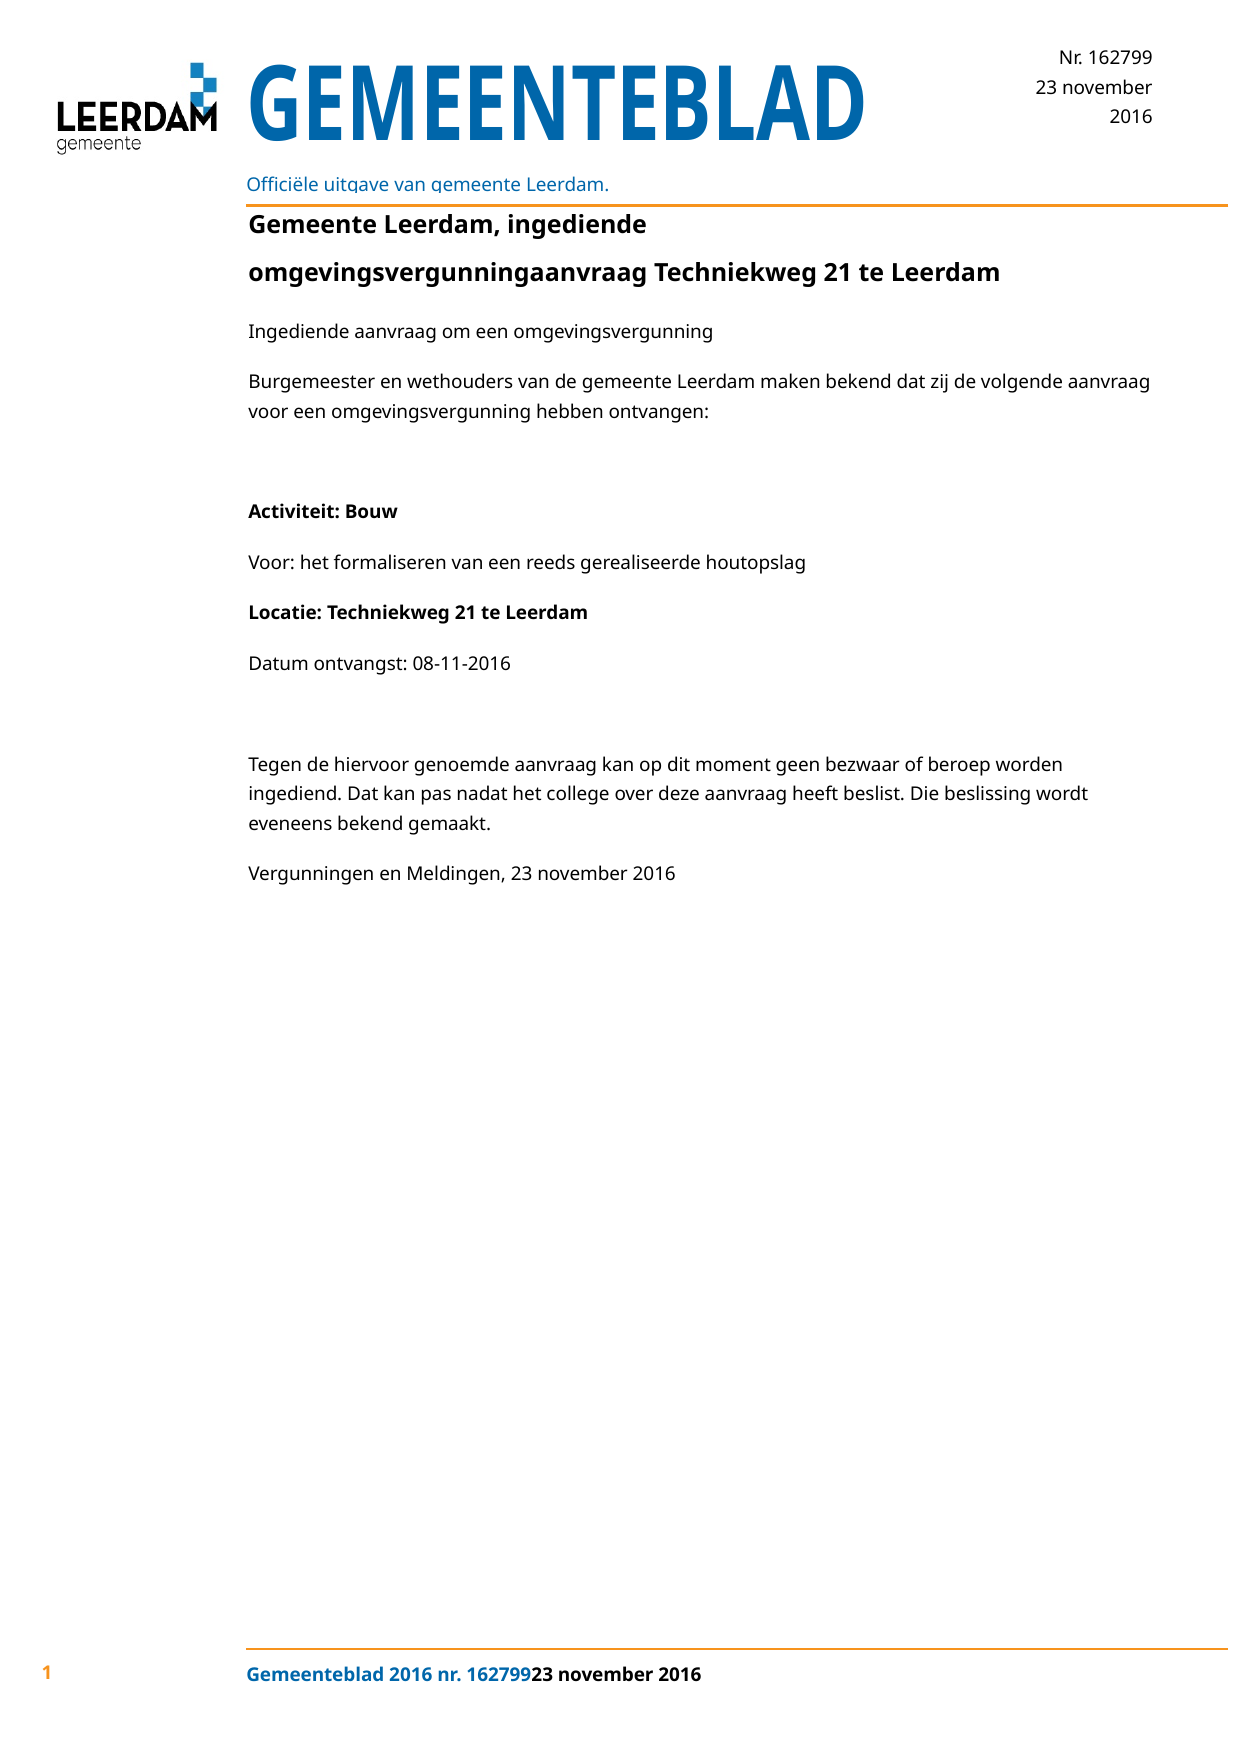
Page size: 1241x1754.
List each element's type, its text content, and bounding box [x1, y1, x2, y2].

text Activiteit: Bouw [248, 499, 1152, 524]
picture [41, 47, 231, 172]
text Burgemeester en wethouders van de gemeente Leerdam maken bekend dat zij de volgende aanvraag voor een omgevingsvergunning hebben ontvangen: [248, 368, 1152, 424]
text Gemeente Leerdam, ingediende omgevingsvergunningaanvraag Techniekweg 21 te Leerdam [248, 207, 1152, 288]
text Ingediende aanvraag om een omgevingsvergunning [248, 318, 1152, 344]
text Locatie: Techniekweg 21 te Leerdam [248, 599, 1152, 625]
text Datum ontvangst: 08-11-2016 [248, 650, 1152, 676]
text Voor: het formaliseren van een reeds gerealiseerde houtopslag [248, 549, 1152, 575]
text Vergunningen en Meldingen, 23 november 2016 [248, 860, 1152, 886]
text Tegen de hiervoor genoemde aanvraag kan op dit moment geen bezwaar of beroep worden ingediend. Dat kan pas nadat het college over deze aanvraag heeft beslist. Die beslissing wordt eveneens bekend gemaakt. [248, 751, 1152, 836]
